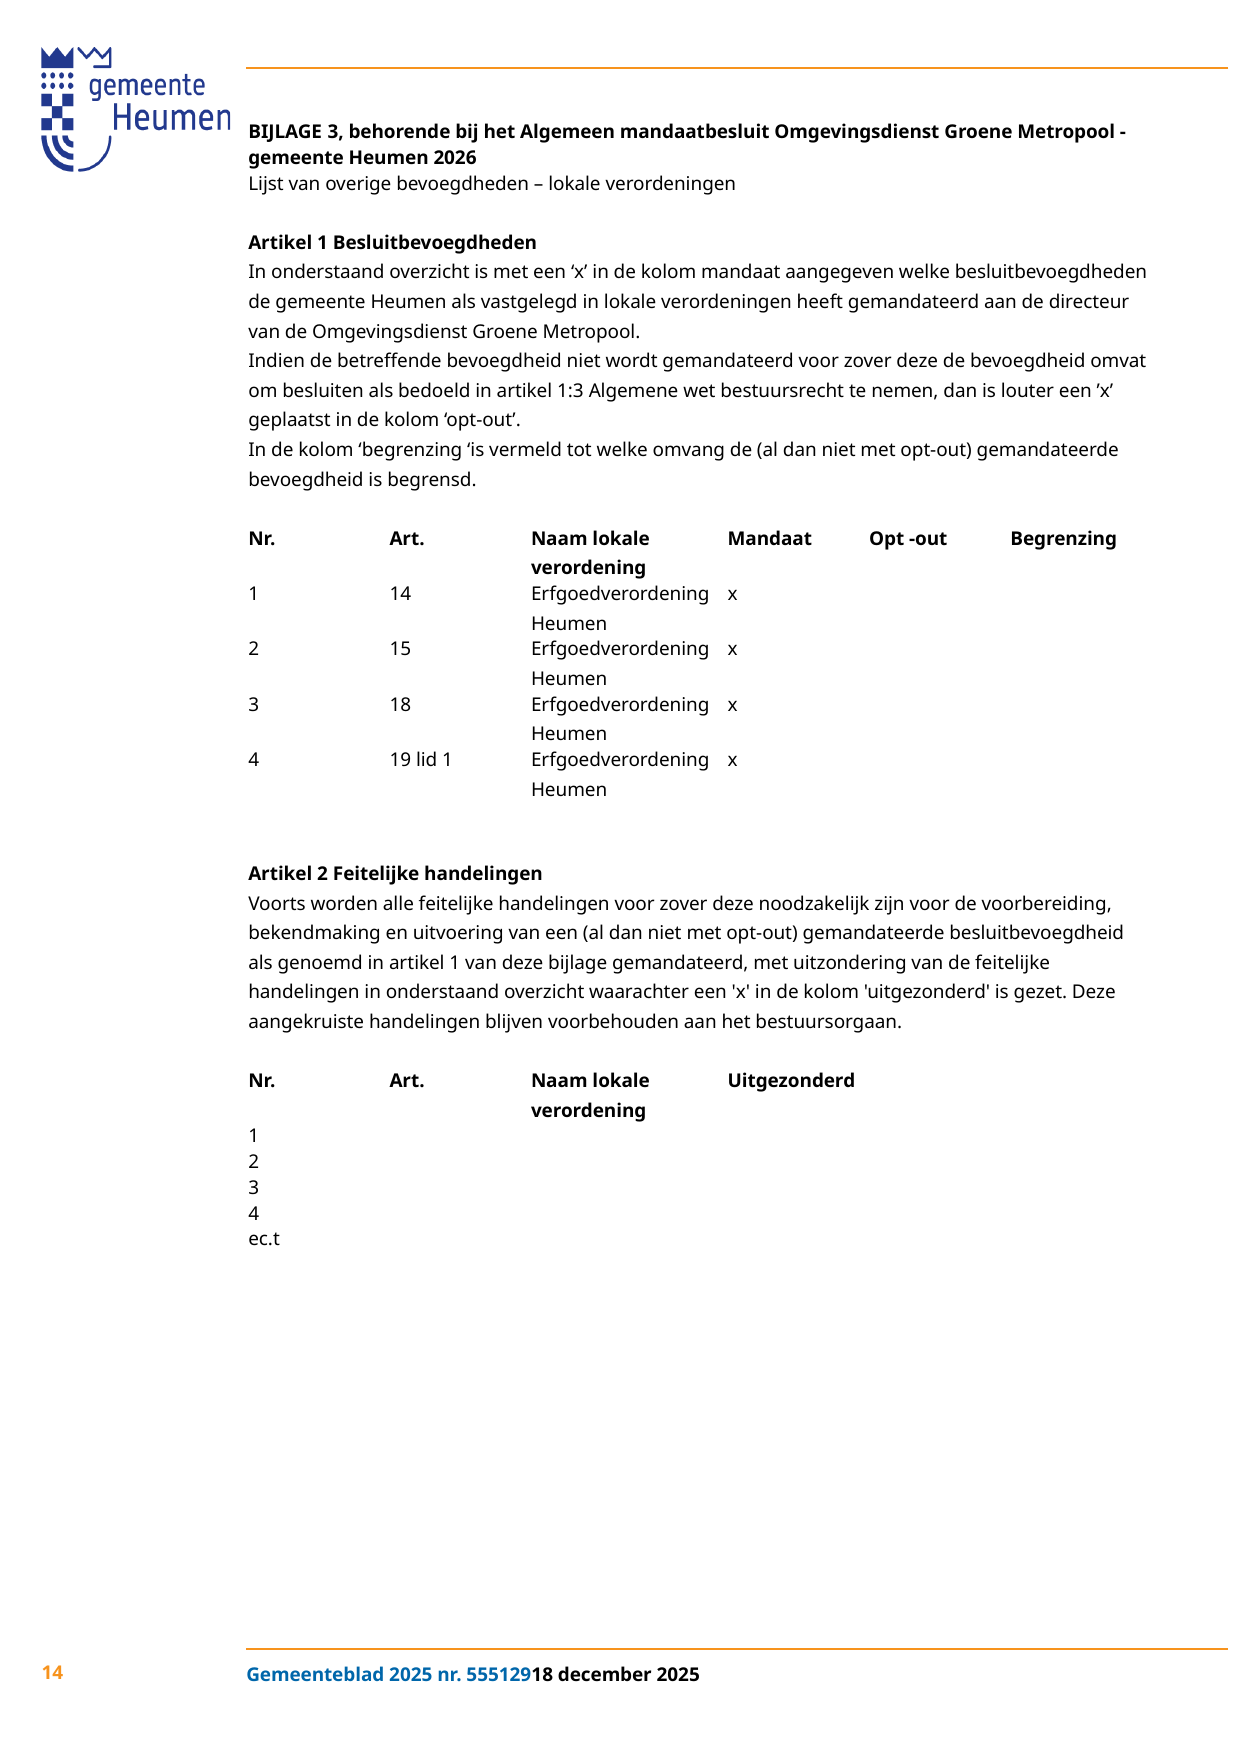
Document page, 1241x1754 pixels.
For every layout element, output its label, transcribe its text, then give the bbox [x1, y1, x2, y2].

text In de kolom ‘begrenzing ‘is vermeld tot welke omvang de (al dan niet met opt-out) gemandateerde bevoegdheid is begrensd. [248, 436, 1152, 491]
picture [41, 47, 231, 172]
table_cell ec.t [248, 1226, 389, 1251]
table_cell 15 [389, 636, 531, 691]
table_header Nr. [248, 1067, 389, 1123]
table_header Art. [389, 1067, 531, 1123]
table_cell [869, 1148, 1010, 1174]
table_cell [728, 1226, 869, 1251]
table_cell 4 [248, 1200, 389, 1226]
table_cell [728, 1200, 869, 1226]
table_cell [869, 691, 1010, 746]
text BIJLAGE 3, behorende bij het Algemeen mandaatbesluit Omgevingsdienst Groene Metropool - gemeente Heumen 2026 [248, 116, 1152, 170]
table_cell [389, 1123, 531, 1148]
table_header Uitgezonderd [728, 1067, 869, 1123]
table_cell [531, 1226, 727, 1251]
table_cell x [728, 746, 869, 802]
table_cell [389, 1226, 531, 1251]
table_cell 2 [248, 636, 389, 691]
table_header Naam lokale verordening [531, 1067, 727, 1123]
table_cell x [728, 691, 869, 746]
table_cell [1010, 580, 1152, 636]
table_cell [1010, 746, 1152, 802]
table_cell [1010, 802, 1152, 827]
table_header Nr. [248, 525, 389, 580]
table_cell x [728, 580, 869, 636]
table_cell [1010, 1148, 1152, 1174]
table_cell [1010, 1200, 1152, 1226]
table_cell [531, 802, 727, 827]
text Lijst van overige bevoegdheden – lokale verordeningen [248, 170, 1152, 196]
table_cell [1010, 1123, 1152, 1148]
table_cell [869, 636, 1010, 691]
table_header Begrenzing [1010, 525, 1152, 580]
table_cell [1010, 636, 1152, 691]
table_cell 14 [389, 580, 531, 636]
table_cell 2 [248, 1148, 389, 1174]
text Indien de betreffende bevoegdheid niet wordt gemandateerd voor zover deze de bevoegdheid omvat om besluiten als bedoeld in artikel 1:3 Algemene wet bestuursrecht te nemen, dan is louter een ’x’ geplaatst in de kolom ‘opt-out’. [248, 347, 1152, 432]
table_cell 3 [248, 691, 389, 746]
table_cell [869, 580, 1010, 636]
text Voorts worden alle feitelijke handelingen voor zover deze noodzakelijk zijn voor de voorbereiding, bekendmaking en uitvoering van een (al dan niet met opt-out) gemandateerde besluitbevoegdheid als genoemd in artikel 1 van deze bijlage gemandateerd, met uitzondering van de feitelijke handelingen in onderstaand overzicht waarachter een 'x' in de kolom 'uitgezonderd' is gezet. Deze aangekruiste handelingen blijven voorbehouden aan het bestuursorgaan. [248, 890, 1152, 1034]
table_cell [1010, 1226, 1152, 1251]
table_cell [531, 1174, 727, 1200]
table_cell [1010, 691, 1152, 746]
table_header Naam lokale verordening [531, 525, 727, 580]
table_header Opt -out [869, 525, 1010, 580]
table_cell Erfgoedverordening Heumen [531, 746, 727, 802]
table_cell [389, 1148, 531, 1174]
table_cell Erfgoedverordening Heumen [531, 636, 727, 691]
table_cell [869, 1200, 1010, 1226]
table_cell [389, 1200, 531, 1226]
table_cell [389, 1174, 531, 1200]
table_cell [869, 1123, 1010, 1148]
text Artikel 1 Besluitbevoegdheden [248, 229, 1152, 255]
table_cell [531, 1123, 727, 1148]
table_cell 3 [248, 1174, 389, 1200]
table_cell [869, 802, 1010, 827]
table_cell [869, 1174, 1010, 1200]
table_cell [531, 1148, 727, 1174]
table_cell [389, 802, 531, 827]
table_cell [869, 1226, 1010, 1251]
table_header [1010, 1067, 1152, 1123]
table_cell 19 lid 1 [389, 746, 531, 802]
table_cell Erfgoedverordening Heumen [531, 580, 727, 636]
table_cell [531, 1200, 727, 1226]
table_cell 4 [248, 746, 389, 802]
table_cell [869, 746, 1010, 802]
table_cell x [728, 636, 869, 691]
table_header [869, 1067, 1010, 1123]
table_cell [728, 1148, 869, 1174]
table_cell [248, 802, 389, 827]
text Artikel 2 Feitelijke handelingen [248, 860, 1152, 886]
table_cell Erfgoedverordening Heumen [531, 691, 727, 746]
table_header Art. [389, 525, 531, 580]
table_cell 1 [248, 1123, 389, 1148]
table_header Mandaat [728, 525, 869, 580]
table_cell 1 [248, 580, 389, 636]
table_cell [728, 1174, 869, 1200]
table_cell [1010, 1174, 1152, 1200]
table_cell 18 [389, 691, 531, 746]
text In onderstaand overzicht is met een ‘x’ in de kolom mandaat aangegeven welke besluitbevoegdheden de gemeente Heumen als vastgelegd in lokale verordeningen heeft gemandateerd aan de directeur van de Omgevingsdienst Groene Metropool. [248, 259, 1152, 343]
table_cell [728, 802, 869, 827]
table_cell [728, 1123, 869, 1148]
